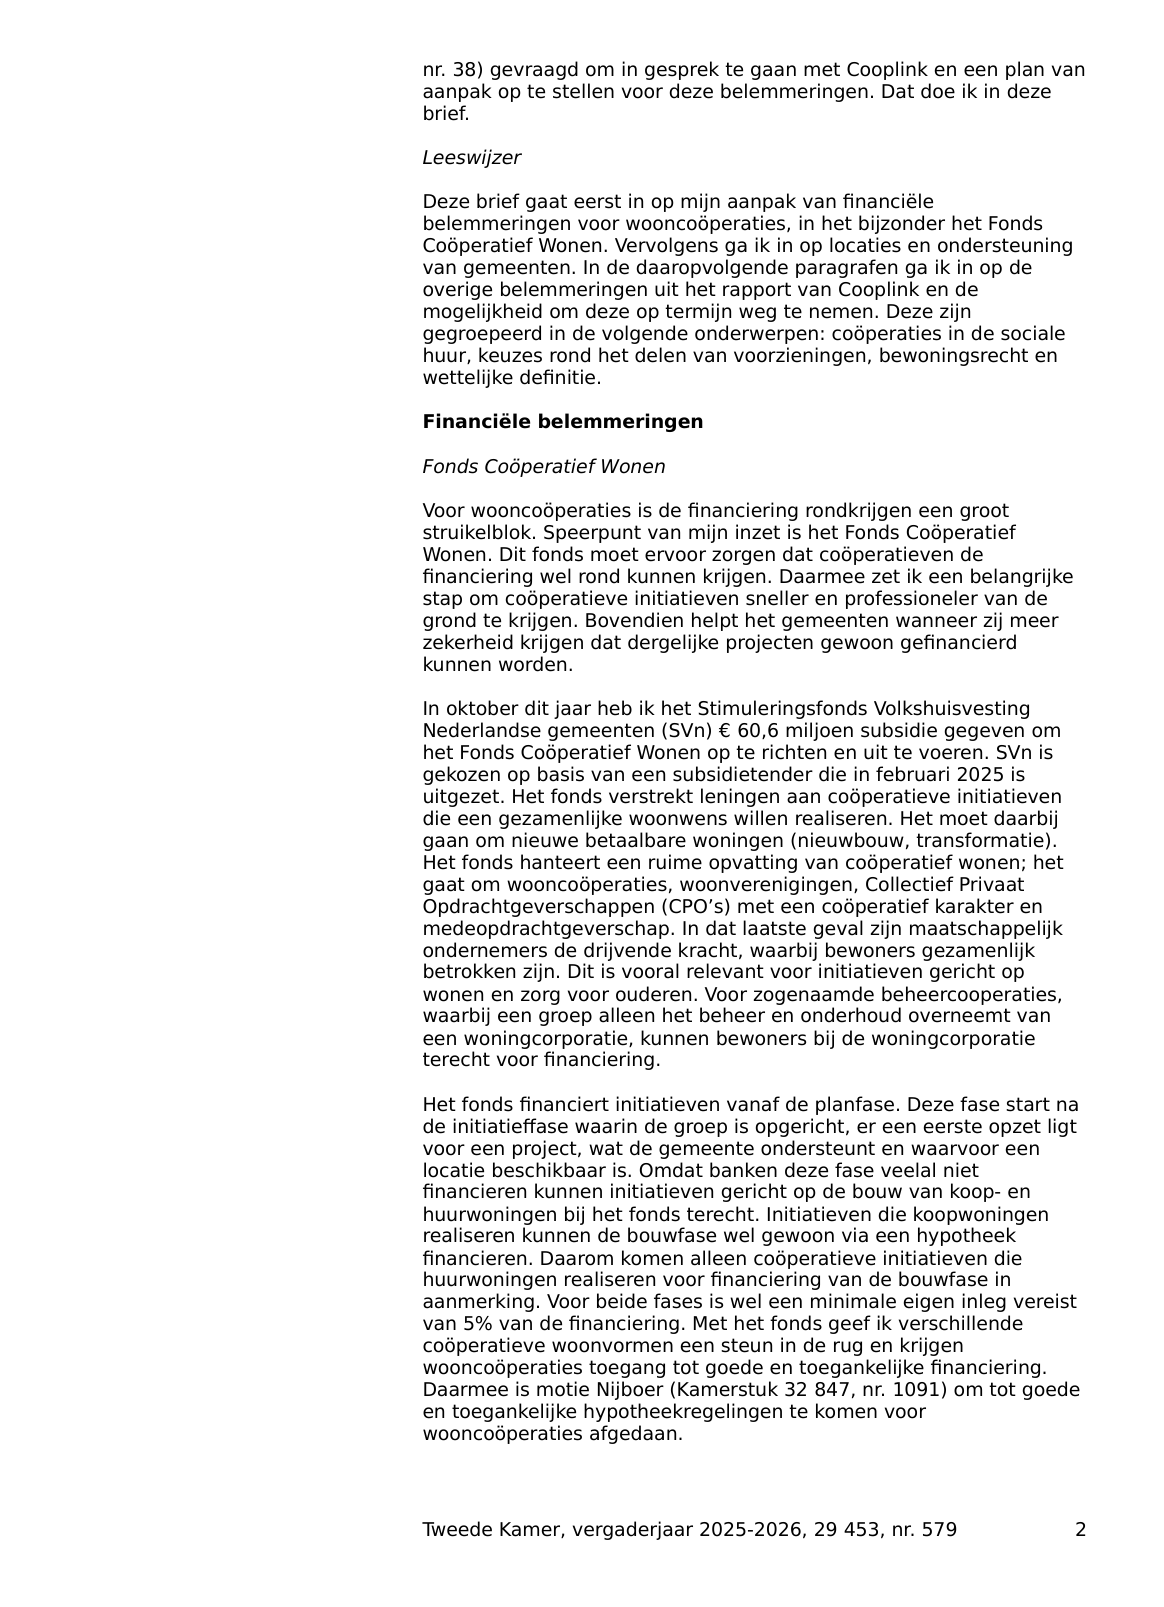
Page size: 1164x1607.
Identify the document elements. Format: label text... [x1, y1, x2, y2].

text In oktober dit jaar heb ik het Stimuleringsfonds Volkshuisvesting Nederlandse gemeenten (SVn) € 60,6 miljoen subsidie gegeven om het Fonds Coöperatief Wonen op te richten en uit te voeren. SVn is gekozen op basis van een subsidietender die in februari 2025 is uitgezet. Het fonds verstrekt leningen aan coöperatieve initiatieven die een gezamenlijke woonwens willen realiseren. Het moet daarbij gaan om nieuwe betaalbare woningen (nieuwbouw, transformatie). Het fonds hanteert een ruime opvatting van coöperatief wonen; het gaat om wooncoöperaties, woonverenigingen, Collectief Privaat Opdrachtgeverschappen (CPO’s) met een coöperatief karakter en medeopdrachtgeverschap. In dat laatste geval zijn maatschappelijk ondernemers de drijvende kracht, waarbij bewoners gezamenlijk betrokken zijn. Dit is vooral relevant voor initiatieven gericht op wonen en zorg voor ouderen. Voor zogenaamde beheercooperaties, waarbij een groep alleen het beheer en onderhoud overneemt van een woningcorporatie, kunnen bewoners bij de woningcorporatie terecht voor financiering. [422, 698, 1087, 1071]
subtitle Fonds Coöperatief Wonen [422, 456, 1087, 477]
subtitle Financiële belemmeringen [422, 411, 1087, 433]
subtitle Leeswijzer [422, 147, 1087, 169]
text Deze brief gaat eerst in op mijn aanpak van financiële belemmeringen voor wooncoöperaties, in het bijzonder het Fonds Coöperatief Wonen. Vervolgens ga ik in op locaties en ondersteuning van gemeenten. In de daaropvolgende paragrafen ga ik in op de overige belemmeringen uit het rapport van Cooplink en de mogelijkheid om deze op termijn weg te nemen. Deze zijn gegroepeerd in de volgende onderwerpen: coöperaties in de sociale huur, keuzes rond het delen van voorzieningen, bewoningsrecht en wettelijke definitie. [422, 191, 1087, 389]
text Het fonds financiert initiatieven vanaf de planfase. Deze fase start na de initiatieffase waarin de groep is opgericht, er een eerste opzet ligt voor een project, wat de gemeente ondersteunt en waarvoor een locatie beschikbaar is. Omdat banken deze fase veelal niet financieren kunnen initiatieven gericht op de bouw van koop- en huurwoningen bij het fonds terecht. Initiatieven die koopwoningen realiseren kunnen de bouwfase wel gewoon via een hypotheek financieren. Daarom komen alleen coöperatieve initiatieven die huurwoningen realiseren voor financiering van de bouwfase in aanmerking. Voor beide fases is wel een minimale eigen inleg vereist van 5% van de financiering. Met het fonds geef ik verschillende coöperatieve woonvormen een steun in de rug en krijgen wooncoöperaties toegang tot goede en toegankelijke financiering. Daarmee is motie Nijboer (Kamerstuk 32 847, nr. 1091) om tot goede en toegankelijke hypotheekregelingen te komen voor wooncoöperaties afgedaan. [422, 1093, 1087, 1445]
text nr. 38) gevraagd om in gesprek te gaan met Cooplink en een plan van aanpak op te stellen voor deze belemmeringen. Dat doe ik in deze brief. [422, 59, 1087, 125]
text Voor wooncoöperaties is de financiering rondkrijgen een groot struikelblok. Speerpunt van mijn inzet is het Fonds Coöperatief Wonen. Dit fonds moet ervoor zorgen dat coöperatieven de financiering wel rond kunnen krijgen. Daarmee zet ik een belangrijke stap om coöperatieve initiatieven sneller en professioneler van de grond te krijgen. Bovendien helpt het gemeenten wanneer zij meer zekerheid krijgen dat dergelijke projecten gewoon gefinancierd kunnen worden. [422, 500, 1087, 676]
